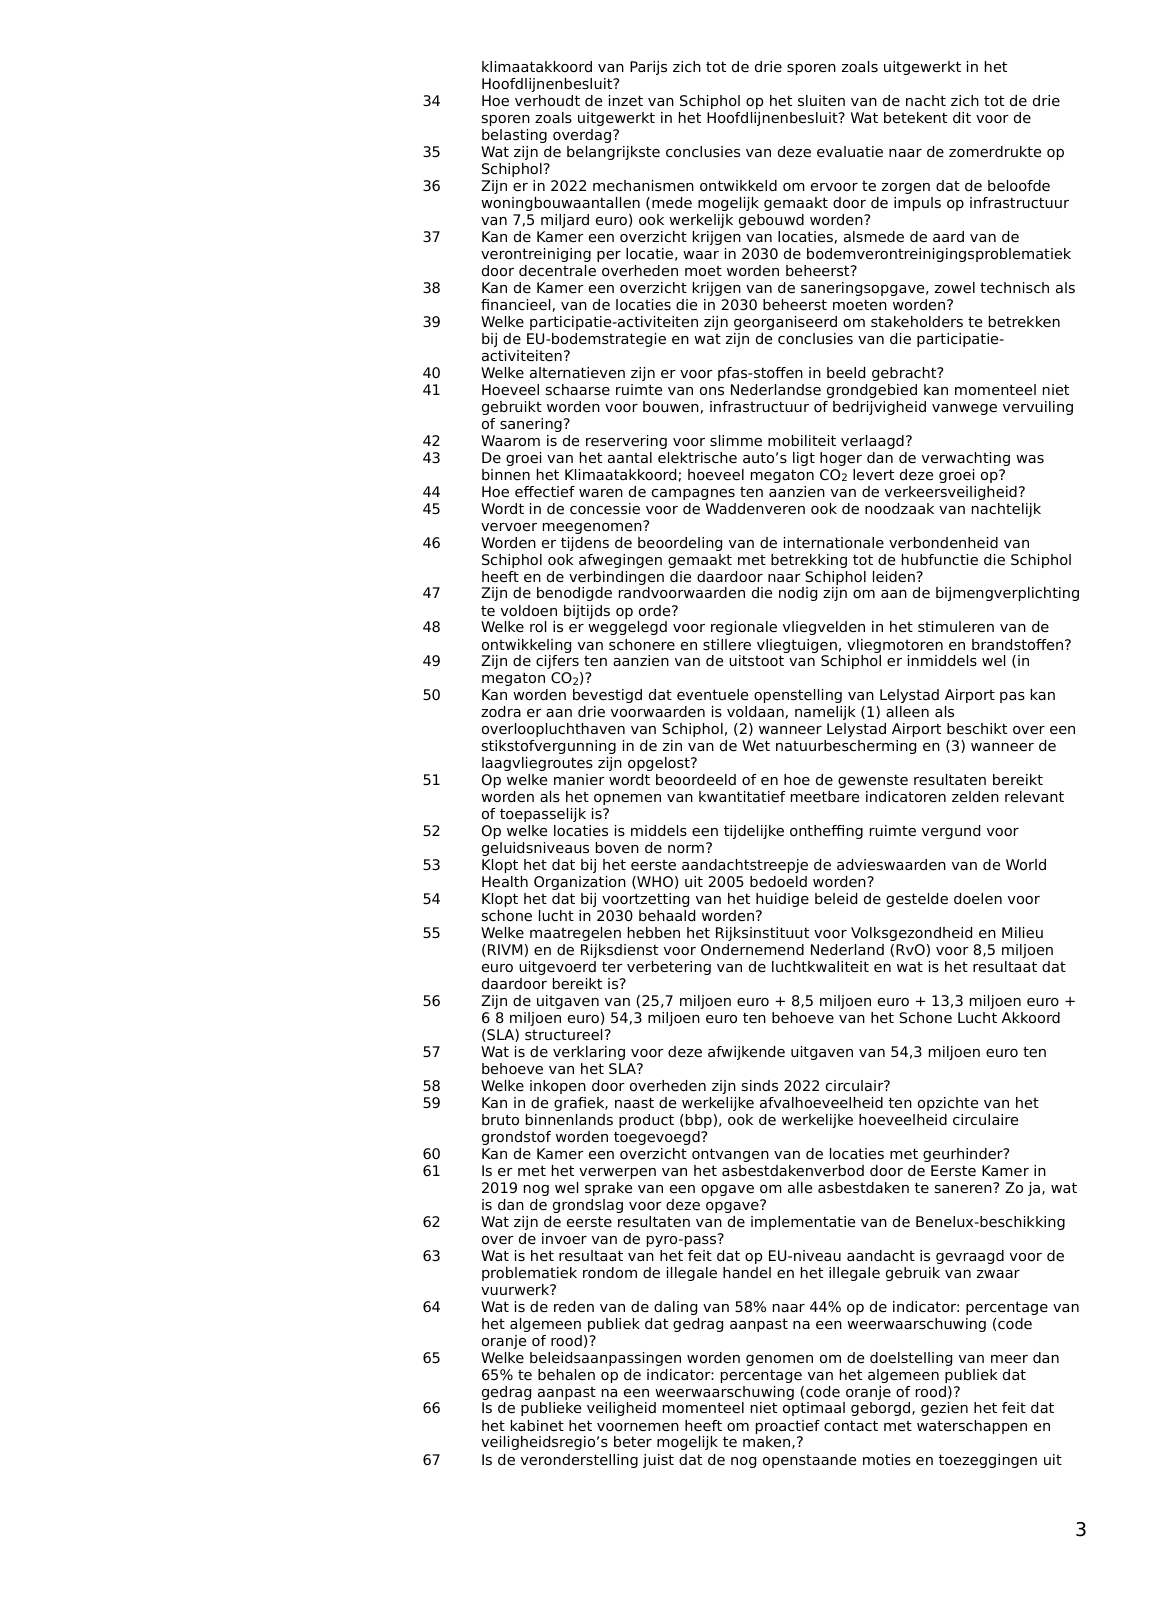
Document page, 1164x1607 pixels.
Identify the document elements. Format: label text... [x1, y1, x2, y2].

table_cell klimaatakkoord van Parijs zich tot de drie sporen zoals uitgewerkt in het Hoofdlijnenbesluit? [475, 59, 1087, 93]
table_cell Waarom is de reservering voor slimme mobiliteit verlaagd? [475, 433, 1087, 449]
table_cell Wat is het resultaat van het feit dat op EU-niveau aandacht is gevraagd voor de problematiek rondom de illegale handel en het illegale gebruik van zwaar vuurwerk? [475, 1248, 1087, 1298]
table_cell Hoe effectief waren de campagnes ten aanzien van de verkeersveiligheid? [475, 484, 1087, 501]
table_cell Worden er tijdens de beoordeling van de internationale verbondenheid van Schiphol ook afwegingen gemaakt met betrekking tot de hubfunctie die Schiphol heeft en de verbindingen die daardoor naar Schiphol leiden? [475, 535, 1087, 585]
table_cell 56 [422, 993, 475, 1044]
table_cell Is er met het verwerpen van het asbestdakenverbod door de Eerste Kamer in 2019 nog wel sprake van een opgave om alle asbestdaken te saneren? Zo ja, wat is dan de grondslag voor deze opgave? [475, 1163, 1087, 1214]
table_cell 45 [422, 501, 475, 534]
table_cell 66 [422, 1400, 475, 1451]
table_cell 62 [422, 1214, 475, 1248]
table_cell Welke alternatieven zijn er voor pfas-stoffen in beeld gebracht? [475, 365, 1087, 382]
table_cell Welke maatregelen hebben het Rijksinstituut voor Volksgezondheid en Milieu (RIVM) en de Rijksdienst voor Ondernemend Nederland (RvO) voor 8,5 miljoen euro uitgevoerd ter verbetering van de luchtkwaliteit en wat is het resultaat dat daardoor bereikt is? [475, 925, 1087, 993]
table_cell Kan de Kamer een overzicht krijgen van de saneringsopgave, zowel technisch als financieel, van de locaties die in 2030 beheerst moeten worden? [475, 280, 1087, 314]
table_cell 54 [422, 891, 475, 925]
table_cell Zijn er in 2022 mechanismen ontwikkeld om ervoor te zorgen dat de beloofde woningbouwaantallen (mede mogelijk gemaakt door de impuls op infrastructuur van 7,5 miljard euro) ook werkelijk gebouwd worden? [475, 178, 1087, 229]
table_cell Is de publieke veiligheid momenteel niet optimaal geborgd, gezien het feit dat het kabinet het voornemen heeft om proactief contact met waterschappen en veiligheidsregio’s beter mogelijk te maken,? [475, 1400, 1087, 1451]
table_cell 47 [422, 585, 475, 619]
table_cell Wat is de reden van de daling van 58% naar 44% op de indicator: percentage van het algemeen publiek dat gedrag aanpast na een weerwaarschuwing (code oranje of rood)? [475, 1299, 1087, 1349]
table_cell Klopt het dat bij voortzetting van het huidige beleid de gestelde doelen voor schone lucht in 2030 behaald worden? [475, 891, 1087, 925]
table_cell 55 [422, 925, 475, 993]
table_cell Kan in de grafiek, naast de werkelijke afvalhoeveelheid ten opzichte van het bruto binnenlands product (bbp), ook de werkelijke hoeveelheid circulaire grondstof worden toegevoegd? [475, 1095, 1087, 1146]
table_cell 53 [422, 857, 475, 891]
table_cell 65 [422, 1350, 475, 1400]
table_cell Wat zijn de belangrijkste conclusies van deze evaluatie naar de zomerdrukte op Schiphol? [475, 144, 1087, 178]
table_cell 34 [422, 93, 475, 144]
table_cell 42 [422, 433, 475, 449]
table_cell Wordt in de concessie voor de Waddenveren ook de noodzaak van nachtelijk vervoer meegenomen? [475, 501, 1087, 534]
table_cell 67 [422, 1451, 475, 1468]
table_cell [422, 59, 475, 93]
table_cell 37 [422, 229, 475, 280]
table_cell Zijn de uitgaven van (25,7 miljoen euro + 8,5 miljoen euro + 13,3 miljoen euro + 6 8 miljoen euro) 54,3 miljoen euro ten behoeve van het Schone Lucht Akkoord (SLA) structureel? [475, 993, 1087, 1044]
table_cell 61 [422, 1163, 475, 1214]
table_cell Zijn de benodigde randvoorwaarden die nodig zijn om aan de bijmengverplichting te voldoen bijtijds op orde? [475, 585, 1087, 619]
table_cell 40 [422, 365, 475, 382]
table_cell 49 [422, 653, 475, 687]
table_cell 63 [422, 1248, 475, 1298]
table_cell 57 [422, 1044, 475, 1078]
table_cell 48 [422, 619, 475, 653]
table_cell 39 [422, 314, 475, 365]
table_cell Welke participatie-activiteiten zijn georganiseerd om stakeholders te betrekken bij de EU-bodemstrategie en wat zijn de conclusies van die participatie-activiteiten? [475, 314, 1087, 365]
table_cell Kan de Kamer een overzicht krijgen van locaties, alsmede de aard van de verontreiniging per locatie, waar in 2030 de bodemverontreinigingsproblematiek door decentrale overheden moet worden beheerst? [475, 229, 1087, 280]
table_cell De groei van het aantal elektrische auto’s ligt hoger dan de verwachting was binnen het Klimaatakkoord; hoeveel megaton CO2 levert deze groei op? [475, 450, 1087, 483]
table_cell Is de veronderstelling juist dat de nog openstaande moties en toezeggingen uit [475, 1451, 1087, 1468]
table_cell Zijn de cijfers ten aanzien van de uitstoot van Schiphol er inmiddels wel (in megaton CO2)? [475, 653, 1087, 687]
table_cell Kan de Kamer een overzicht ontvangen van de locaties met geurhinder? [475, 1146, 1087, 1163]
table_cell Wat zijn de eerste resultaten van de implementatie van de Benelux-beschikking over de invoer van de pyro-pass? [475, 1214, 1087, 1248]
table_cell Welke beleidsaanpassingen worden genomen om de doelstelling van meer dan 65% te behalen op de indicator: percentage van het algemeen publiek dat gedrag aanpast na een weerwaarschuwing (code oranje of rood)? [475, 1350, 1087, 1400]
table_cell Wat is de verklaring voor deze afwijkende uitgaven van 54,3 miljoen euro ten behoeve van het SLA? [475, 1044, 1087, 1078]
table_cell 60 [422, 1146, 475, 1163]
table_cell 58 [422, 1078, 475, 1095]
table_cell 46 [422, 535, 475, 585]
table_cell 59 [422, 1095, 475, 1146]
table_cell Hoe verhoudt de inzet van Schiphol op het sluiten van de nacht zich tot de drie sporen zoals uitgewerkt in het Hoofdlijnenbesluit? Wat betekent dit voor de belasting overdag? [475, 93, 1087, 144]
table_cell Op welke manier wordt beoordeeld of en hoe de gewenste resultaten bereikt worden als het opnemen van kwantitatief meetbare indicatoren zelden relevant of toepasselijk is? [475, 772, 1087, 823]
table_cell 52 [422, 823, 475, 857]
table_cell 51 [422, 772, 475, 823]
table_cell Welke rol is er weggelegd voor regionale vliegvelden in het stimuleren van de ontwikkeling van schonere en stillere vliegtuigen, vliegmotoren en brandstoffen? [475, 619, 1087, 653]
table_cell Welke inkopen door overheden zijn sinds 2022 circulair? [475, 1078, 1087, 1095]
table_cell 36 [422, 178, 475, 229]
table_cell 50 [422, 687, 475, 772]
table_cell Hoeveel schaarse ruimte van ons Nederlandse grondgebied kan momenteel niet gebruikt worden voor bouwen, infrastructuur of bedrijvigheid vanwege vervuiling of sanering? [475, 382, 1087, 433]
table_cell Klopt het dat bij het eerste aandachtstreepje de advieswaarden van de World Health Organization (WHO) uit 2005 bedoeld worden? [475, 857, 1087, 891]
table_cell 41 [422, 382, 475, 433]
table_cell 35 [422, 144, 475, 178]
table_cell 43 [422, 450, 475, 483]
table_cell 44 [422, 484, 475, 501]
table_cell 64 [422, 1299, 475, 1349]
table_cell Kan worden bevestigd dat eventuele openstelling van Lelystad Airport pas kan zodra er aan drie voorwaarden is voldaan, namelijk (1) alleen als overloopluchthaven van Schiphol, (2) wanneer Lelystad Airport beschikt over een stikstofvergunning in de zin van de Wet natuurbescherming en (3) wanneer de laagvliegroutes zijn opgelost? [475, 687, 1087, 772]
table_cell 38 [422, 280, 475, 314]
table_cell Op welke locaties is middels een tijdelijke ontheffing ruimte vergund voor geluidsniveaus boven de norm? [475, 823, 1087, 857]
